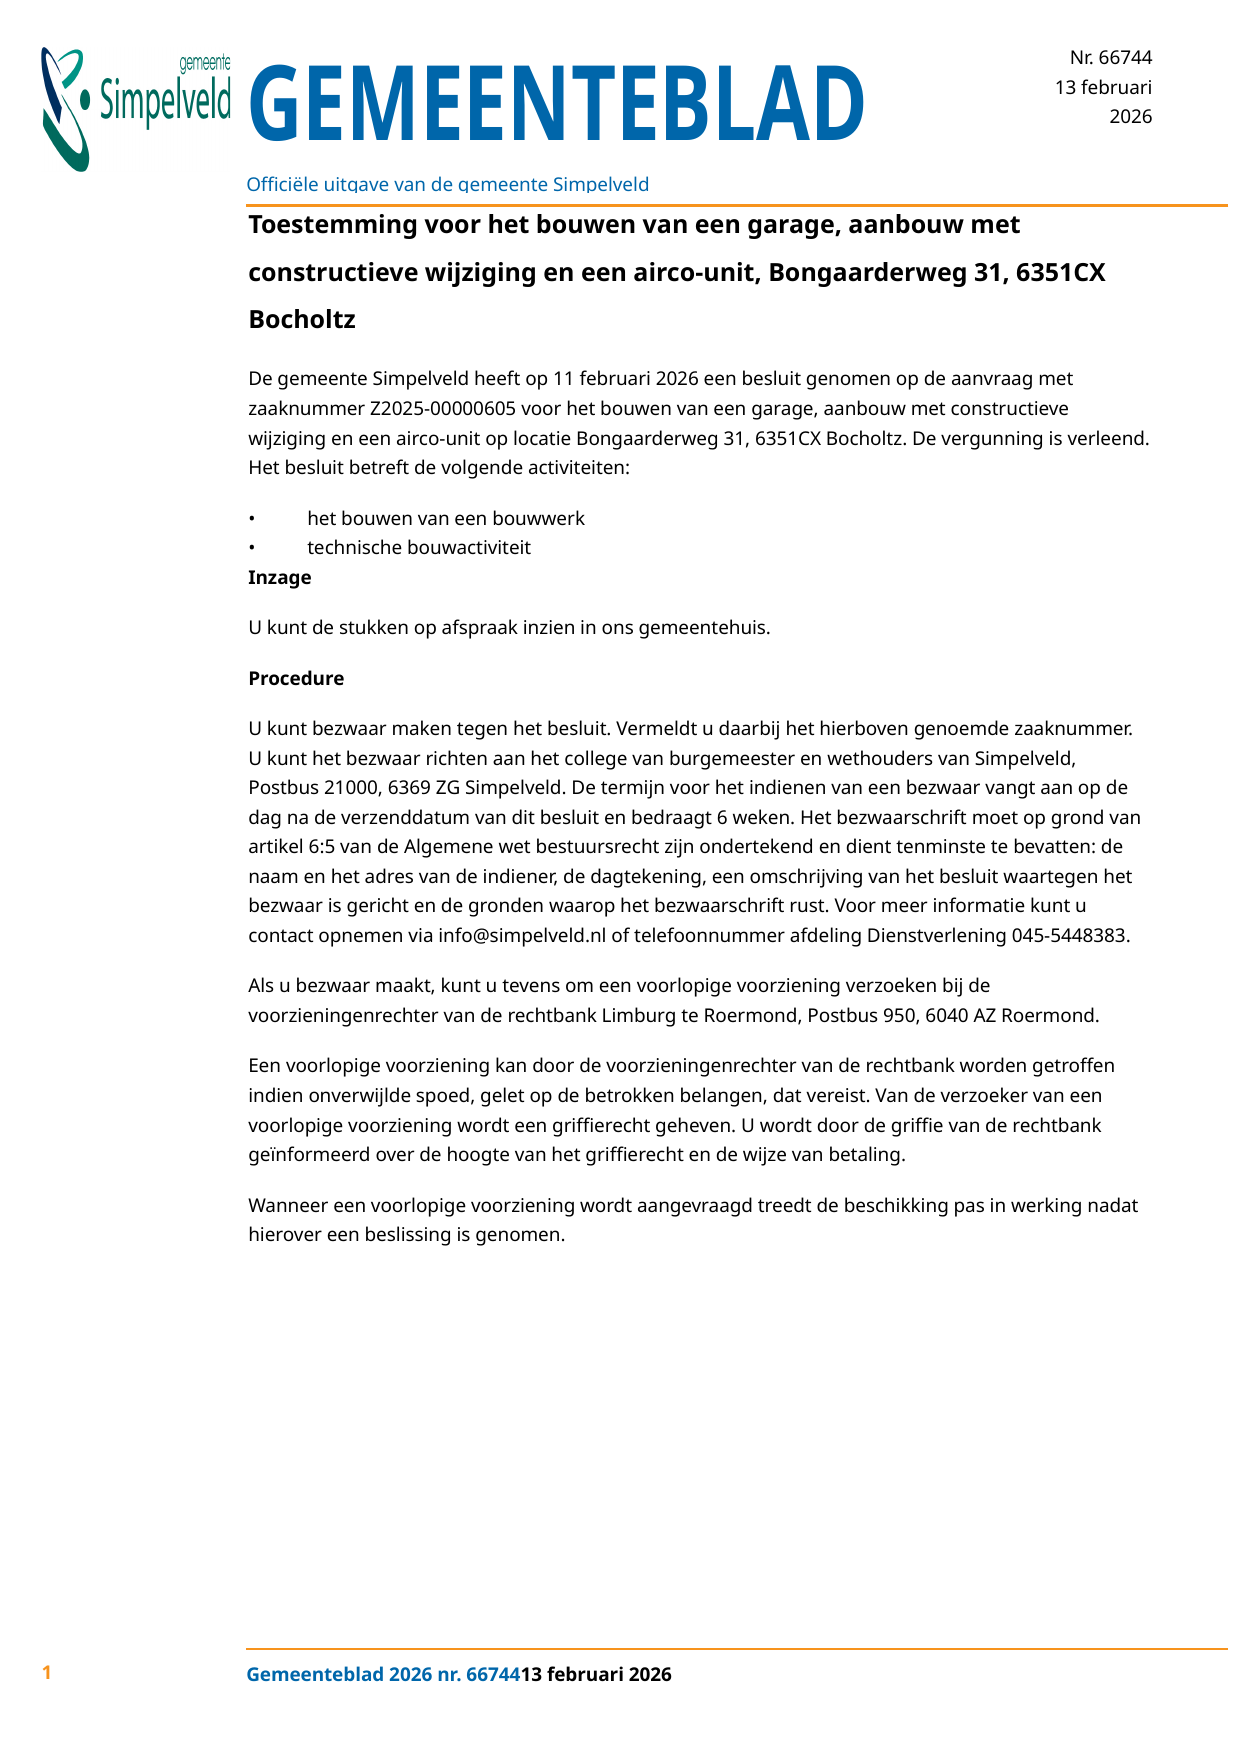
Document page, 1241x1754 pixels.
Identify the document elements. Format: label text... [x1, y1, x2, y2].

list het bouwen van een bouwwerk [248, 505, 1152, 530]
text U kunt bezwaar maken tegen het besluit. Vermeldt u daarbij het hierboven genoemde zaaknummer. U kunt het bezwaar richten aan het college van burgemeester en wethouders van Simpelveld, Postbus 21000, 6369 ZG Simpelveld. De termijn voor het indienen van een bezwaar vangt aan op de dag na de verzenddatum van dit besluit en bedraagt 6 weken. Het bezwaarschrift moet op grond van artikel 6:5 van de Algemene wet bestuursrecht zijn ondertekend en dient tenminste te bevatten: de naam en het adres van de indiener, de dagtekening, een omschrijving van het besluit waartegen het bezwaar is gericht en de gronden waarop het bezwaarschrift rust. Voor meer informatie kunt u contact opnemen via info@simpelveld.nl of telefoonnummer afdeling Dienstverlening 045-5448383. [248, 715, 1152, 948]
text Procedure [248, 665, 1152, 690]
picture [41, 47, 231, 172]
text Een voorlopige voorziening kan door de voorzieningenrechter van de rechtbank worden getroffen indien onverwijlde spoed, gelet op de betrokken belangen, dat vereist. Van de verzoeker van een voorlopige voorziening wordt een griffierecht geheven. U wordt door de griffie van de rechtbank geïnformeerd over de hoogte van het griffierecht en de wijze van betaling. [248, 1053, 1152, 1167]
text Wanneer een voorlopige voorziening wordt aangevraagd treedt de beschikking pas in werking nadat hierover een beslissing is genomen. [248, 1192, 1152, 1247]
text Als u bezwaar maakt, kunt u tevens om een voorlopige voorziening verzoeken bij de voorzieningenrechter van de rechtbank Limburg te Roermond, Postbus 950, 6040 AZ Roermond. [248, 973, 1152, 1028]
text Toestemming voor het bouwen van een garage, aanbouw met constructieve wijziging en een airco-unit, Bongaarderweg 31, 6351CX Bocholtz [248, 207, 1152, 336]
text Inzage [248, 564, 1152, 589]
text U kunt de stukken op afspraak inzien in ons gemeentehuis. [248, 614, 1152, 640]
list technische bouwactiviteit [248, 534, 1152, 560]
text De gemeente Simpelveld heeft op 11 februari 2026 een besluit genomen op de aanvraag met zaaknummer Z2025-00000605 voor het bouwen van een garage, aanbouw met constructieve wijziging en een airco-unit op locatie Bongaarderweg 31, 6351CX Bocholtz. De vergunning is verleend. Het besluit betreft de volgende activiteiten: [248, 366, 1152, 480]
